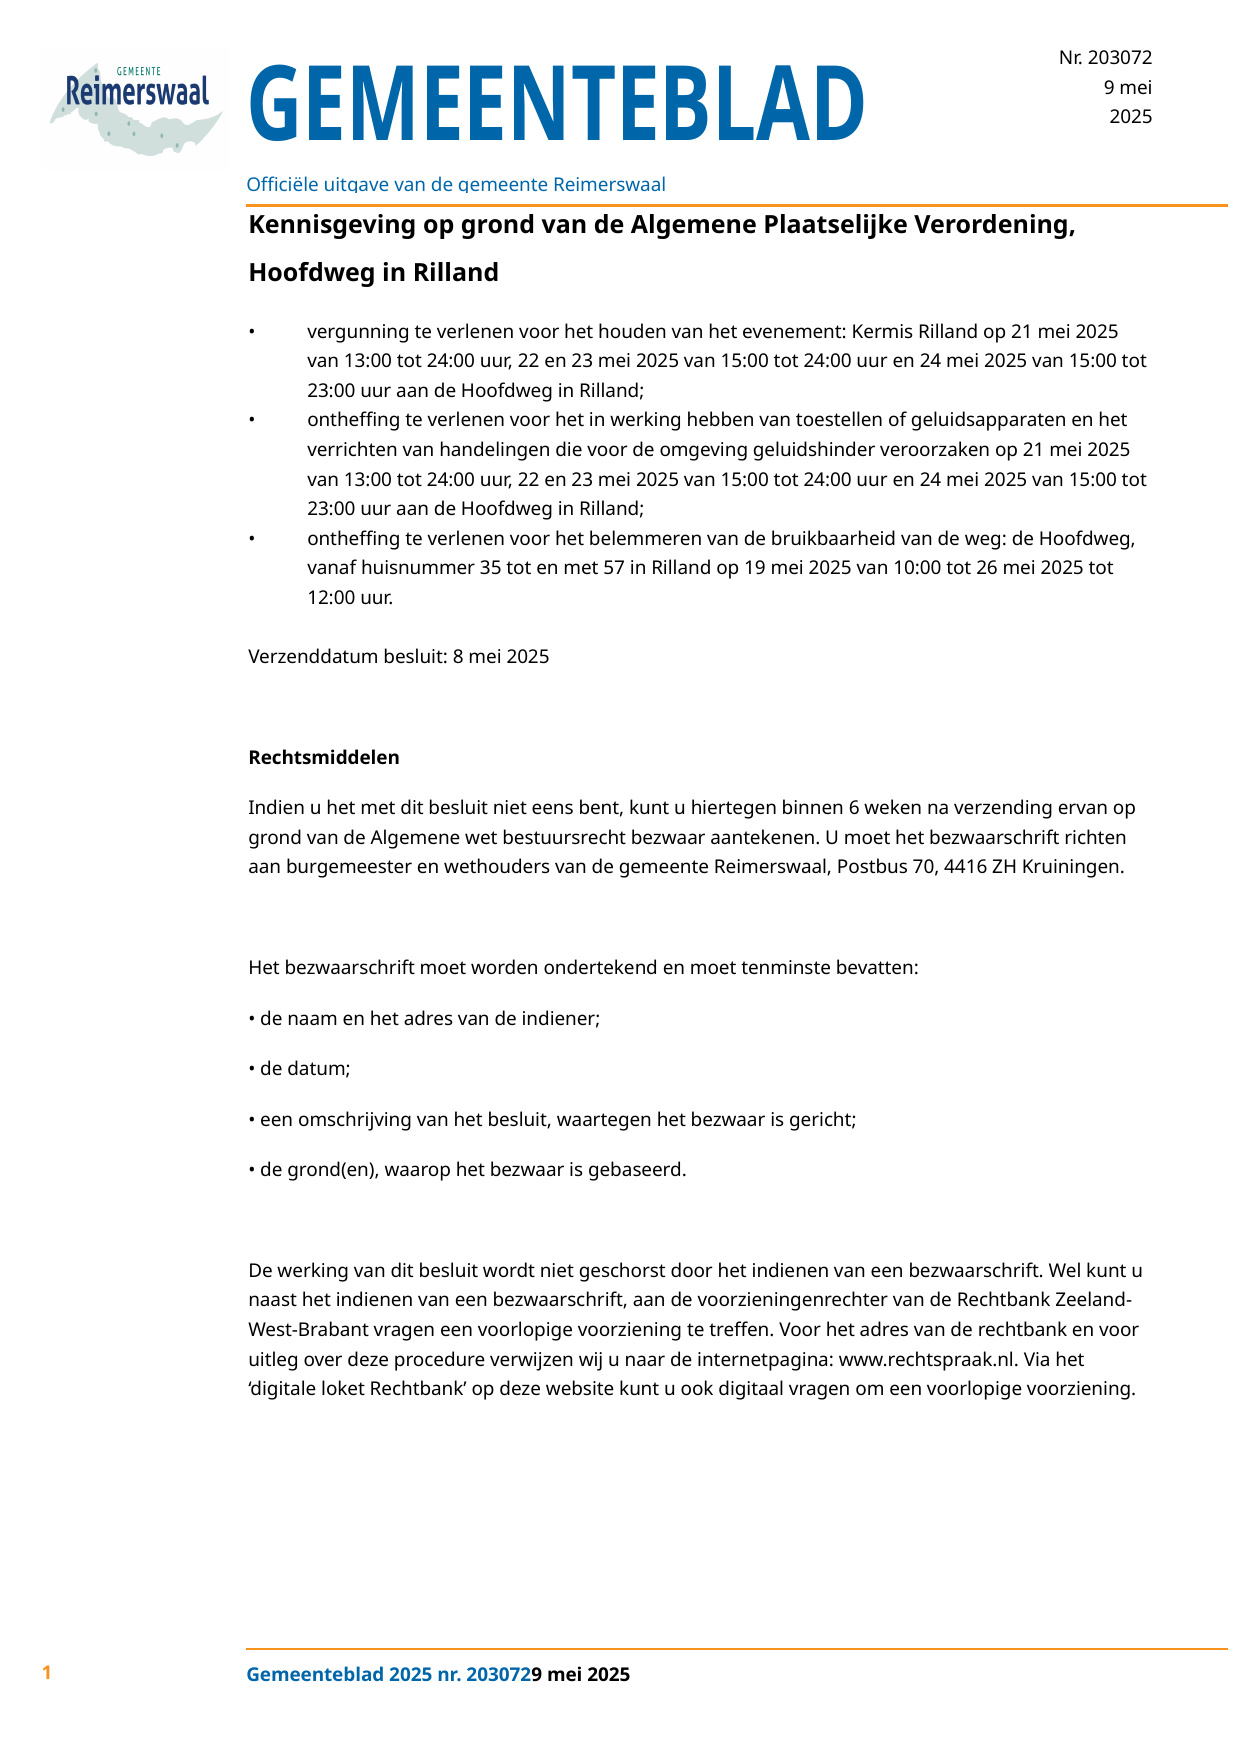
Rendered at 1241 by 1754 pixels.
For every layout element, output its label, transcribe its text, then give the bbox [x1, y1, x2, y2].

text • de datum; [248, 1055, 1152, 1081]
text De werking van dit besluit wordt niet geschorst door het indienen van een bezwaarschrift. Wel kunt u naast het indienen van een bezwaarschrift, aan de voorzieningenrechter van de Rechtbank Zeeland-West-Brabant vragen een voorlopige voorziening te treffen. Voor het adres van de rechtbank en voor uitleg over deze procedure verwijzen wij u naar de internetpagina: www.rechtspraak.nl. Via het ‘digitale loket Rechtbank’ op deze website kunt u ook digitaal vragen om een voorlopige voorziening. [248, 1257, 1152, 1401]
text • de grond(en), waarop het bezwaar is gebaseerd. [248, 1156, 1152, 1182]
list ontheffing te verlenen voor het in werking hebben van toestellen of geluidsapparaten en het verrichten van handelingen die voor de omgeving geluidshinder veroorzaken op 21 mei 2025 van 13:00 tot 24:00 uur, 22 en 23 mei 2025 van 15:00 tot 24:00 uur en 24 mei 2025 van 15:00 tot 23:00 uur aan de Hoofdweg in Rilland; [248, 407, 1152, 521]
text Verzenddatum besluit: 8 mei 2025 [248, 643, 1152, 669]
text Rechtsmiddelen [248, 744, 1152, 770]
text Het bezwaarschrift moet worden ondertekend en moet tenminste bevatten: [248, 954, 1152, 980]
picture [41, 47, 231, 172]
text Indien u het met dit besluit niet eens bent, kunt u hiertegen binnen 6 weken na verzending ervan op grond van de Algemene wet bestuursrecht bezwaar aantekenen. U moet het bezwaarschrift richten aan burgemeester en wethouders van de gemeente Reimerswaal, Postbus 70, 4416 ZH Kruiningen. [248, 794, 1152, 879]
list ontheffing te verlenen voor het belemmeren van de bruikbaarheid van de weg: de Hoofdweg, vanaf huisnummer 35 tot en met 57 in Rilland op 19 mei 2025 van 10:00 tot 26 mei 2025 tot 12:00 uur. [248, 525, 1152, 610]
text • de naam en het adres van de indiener; [248, 1005, 1152, 1031]
list vergunning te verlenen voor het houden van het evenement: Kermis Rilland op 21 mei 2025 van 13:00 tot 24:00 uur, 22 en 23 mei 2025 van 15:00 tot 24:00 uur en 24 mei 2025 van 15:00 tot 23:00 uur aan de Hoofdweg in Rilland; [248, 318, 1152, 403]
text Kennisgeving op grond van de Algemene Plaatselijke Verordening, Hoofdweg in Rilland [248, 207, 1152, 288]
text • een omschrijving van het besluit, waartegen het bezwaar is gericht; [248, 1106, 1152, 1132]
